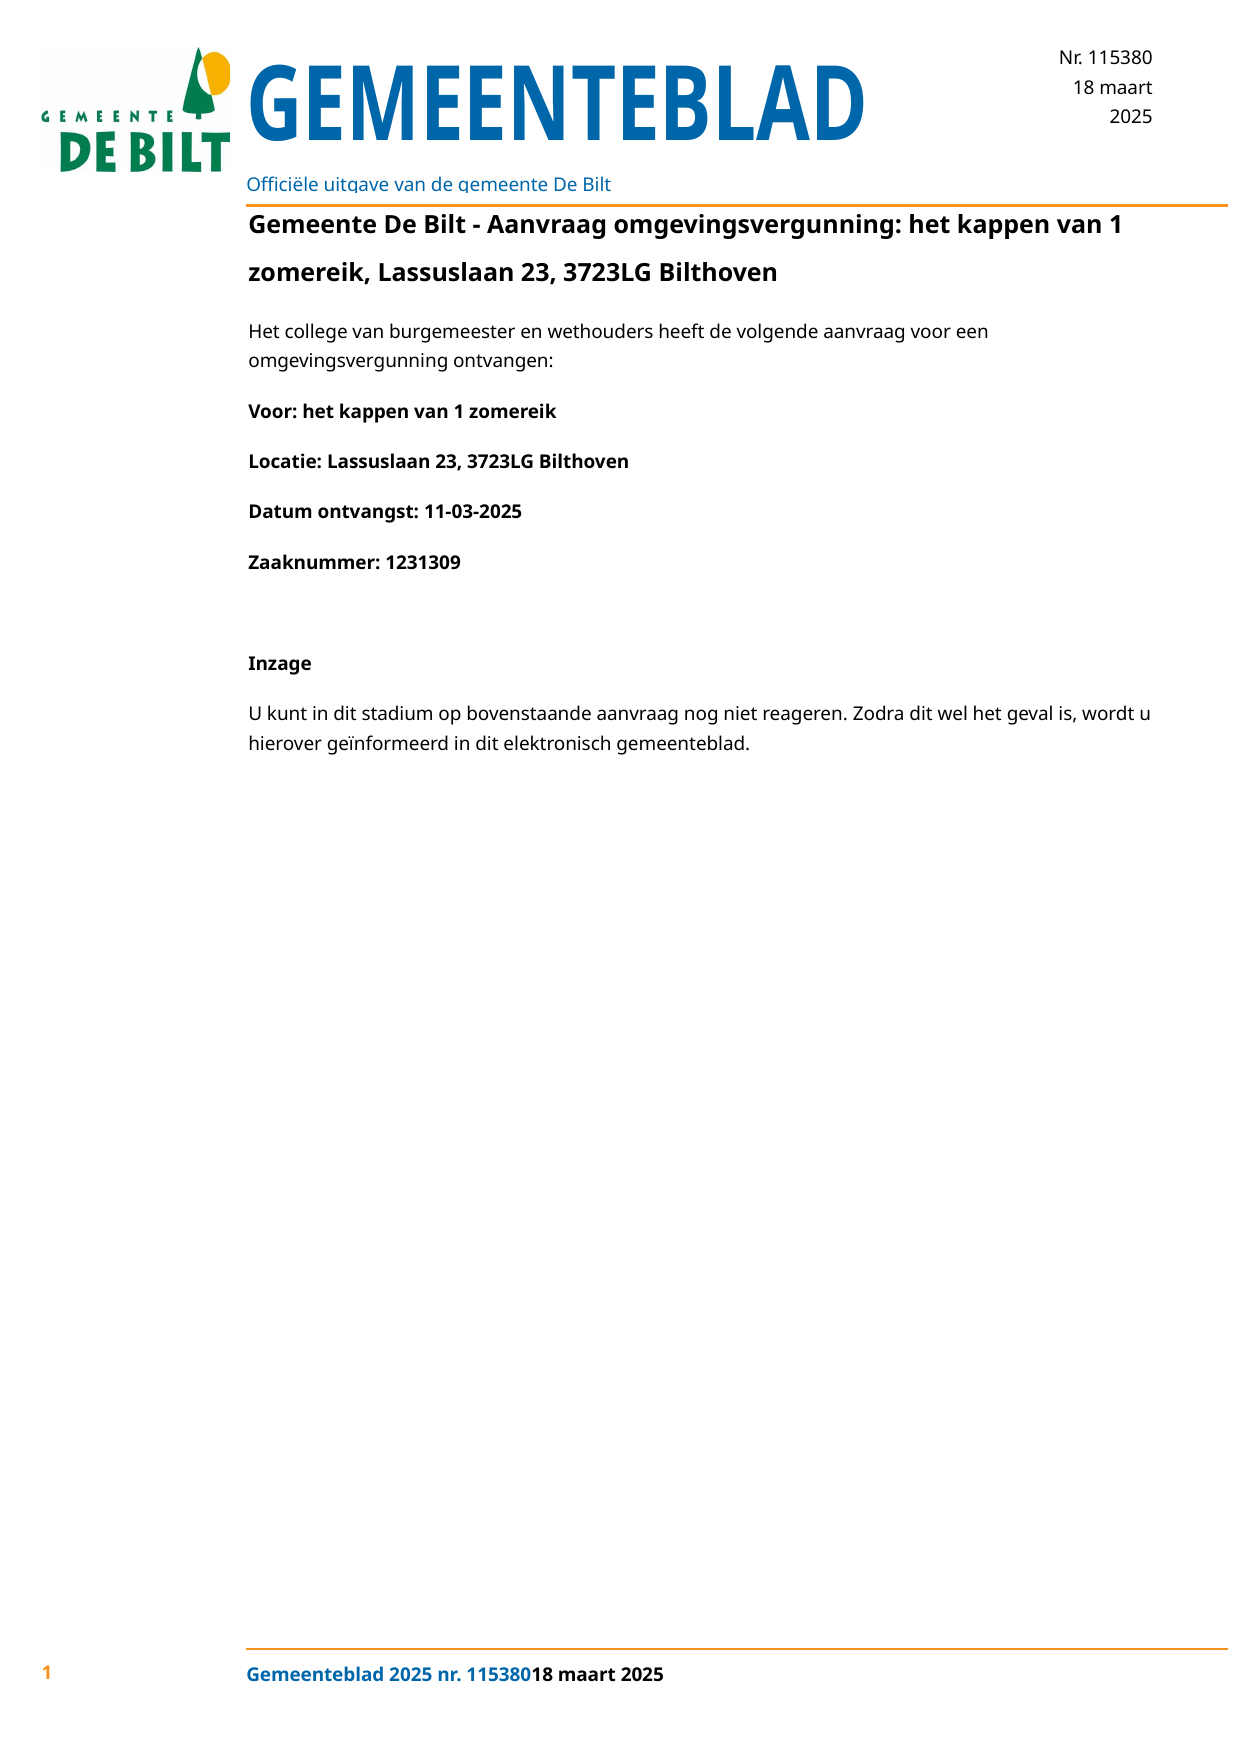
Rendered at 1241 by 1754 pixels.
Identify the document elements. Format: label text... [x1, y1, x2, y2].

text Voor: het kappen van 1 zomereik [248, 398, 1152, 424]
text U kunt in dit stadium op bovenstaande aanvraag nog niet reageren. Zodra dit wel het geval is, wordt u hierover geïnformeerd in dit elektronisch gemeenteblad. [248, 700, 1152, 756]
text Het college van burgemeester en wethouders heeft de volgende aanvraag voor een omgevingsvergunning ontvangen: [248, 318, 1152, 373]
text Gemeente De Bilt - Aanvraag omgevingsvergunning: het kappen van 1 zomereik, Lassuslaan 23, 3723LG Bilthoven [248, 207, 1152, 288]
text Zaaknummer: 1231309 [248, 549, 1152, 575]
picture [41, 47, 231, 172]
text Datum ontvangst: 11-03-2025 [248, 499, 1152, 524]
text Locatie: Lassuslaan 23, 3723LG Bilthoven [248, 448, 1152, 474]
text Inzage [248, 650, 1152, 676]
